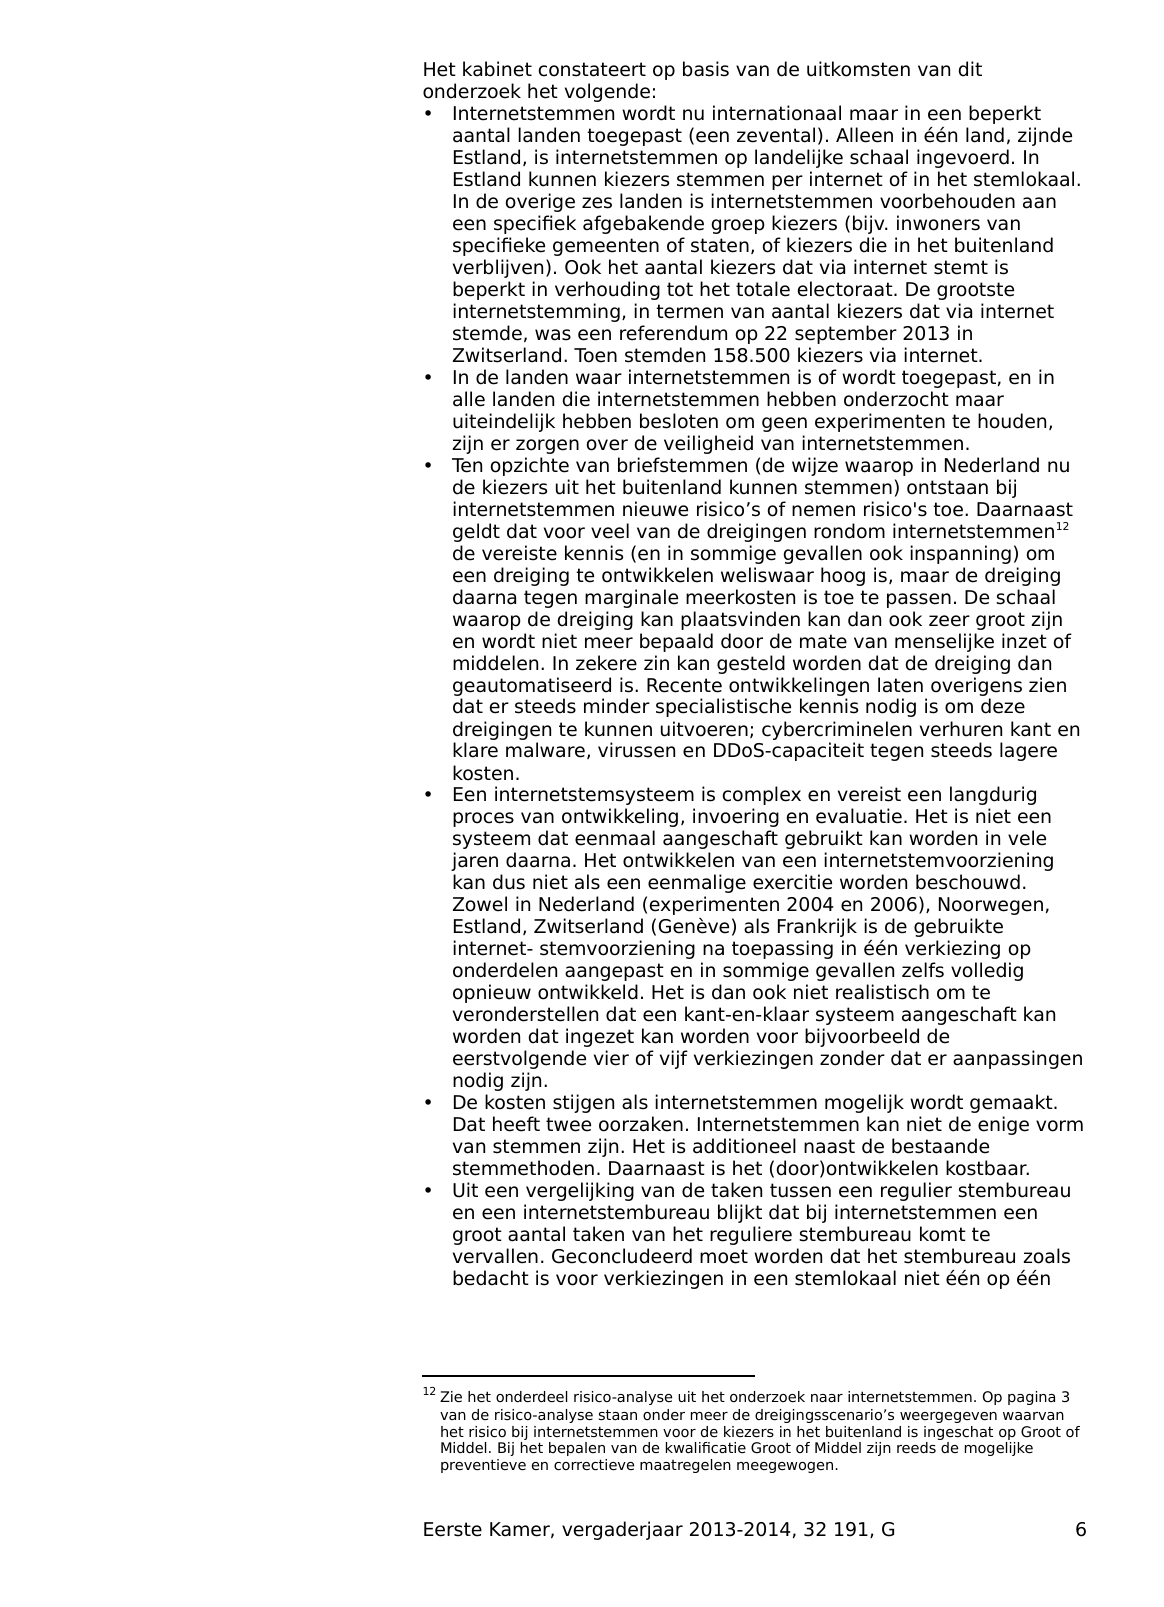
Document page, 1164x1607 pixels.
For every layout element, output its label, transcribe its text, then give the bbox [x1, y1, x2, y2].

text • Ten opzichte van briefstemmen (de wijze waarop in Nederland nu de kiezers uit het buitenland kunnen stemmen) ontstaan bij internetstemmen nieuwe risico’s of nemen risico's toe. Daarnaast geldt dat voor veel van de dreigingen rondom internetstemmen de vereiste kennis (en in sommige gevallen ook inspanning) om een dreiging te ontwikkelen weliswaar hoog is, maar de dreiging daarna tegen marginale meerkosten is toe te passen. De schaal waarop de dreiging kan plaatsvinden kan dan ook zeer groot zijn en wordt niet meer bepaald door de mate van menselijke inzet of middelen. In zekere zin kan gesteld worden dat de dreiging dan geautomatiseerd is. Recente ontwikkelingen laten overigens zien dat er steeds minder specialistische kennis nodig is om deze dreigingen te kunnen uitvoeren; cybercriminelen verhuren kant en klare malware, virussen en DDoS-capaciteit tegen steeds lagere kosten. [422, 455, 1087, 784]
text • Internetstemmen wordt nu internationaal maar in een beperkt aantal landen toegepast (een zevental). Alleen in één land, zijnde Estland, is internetstemmen op landelijke schaal ingevoerd. In Estland kunnen kiezers stemmen per internet of in het stemlokaal. In de overige zes landen is internetstemmen voorbehouden aan een specifiek afgebakende groep kiezers (bijv. inwoners van specifieke gemeenten of staten, of kiezers die in het buitenland verblijven). Ook het aantal kiezers dat via internet stemt is beperkt in verhouding tot het totale electoraat. De grootste internetstemming, in termen van aantal kiezers dat via internet stemde, was een referendum op 22 september 2013 in Zwitserland. Toen stemden 158.500 kiezers via internet. [422, 103, 1087, 367]
text Het kabinet constateert op basis van de uitkomsten van dit onderzoek het volgende: [422, 59, 1087, 103]
text • Een internetstemsysteem is complex en vereist een langdurig proces van ontwikkeling, invoering en evaluatie. Het is niet een systeem dat eenmaal aangeschaft gebruikt kan worden in vele jaren daarna. Het ontwikkelen van een internetstemvoorziening kan dus niet als een eenmalige exercitie worden beschouwd. Zowel in Nederland (experimenten 2004 en 2006), Noorwegen, Estland, Zwitserland (Genève) als Frankrijk is de gebruikte internet- stemvoorziening na toepassing in één verkiezing op onderdelen aangepast en in sommige gevallen zelfs volledig opnieuw ontwikkeld. Het is dan ook niet realistisch om te veronderstellen dat een kant-en-klaar systeem aangeschaft kan worden dat ingezet kan worden voor bijvoorbeeld de eerstvolgende vier of vijf verkiezingen zonder dat er aanpassingen nodig zijn. [422, 784, 1087, 1092]
text Zie het onderdeel risico-analyse uit het onderzoek naar internetstemmen. Op pagina 3 van de risico-analyse staan onder meer de dreigingsscenario’s weergegeven waarvan het risico bij internetstemmen voor de kiezers in het buitenland is ingeschat op Groot of Middel. Bij het bepalen van de kwalificatie Groot of Middel zijn reeds de mogelijke preventieve en correctieve maatregelen meegewogen. [422, 1385, 1087, 1474]
text • De kosten stijgen als internetstemmen mogelijk wordt gemaakt. Dat heeft twee oorzaken. Internetstemmen kan niet de enige vorm van stemmen zijn. Het is additioneel naast de bestaande stemmethoden. Daarnaast is het (door)ontwikkelen kostbaar. [422, 1092, 1087, 1180]
text • In de landen waar internetstemmen is of wordt toegepast, en in alle landen die internetstemmen hebben onderzocht maar uiteindelijk hebben besloten om geen experimenten te houden, zijn er zorgen over de veiligheid van internetstemmen. [422, 367, 1087, 455]
text • Uit een vergelijking van de taken tussen een regulier stembureau en een internetstembureau blijkt dat bij internetstemmen een groot aantal taken van het reguliere stembureau komt te vervallen. Geconcludeerd moet worden dat het stembureau zoals bedacht is voor verkiezingen in een stemlokaal niet één op één [422, 1180, 1087, 1290]
